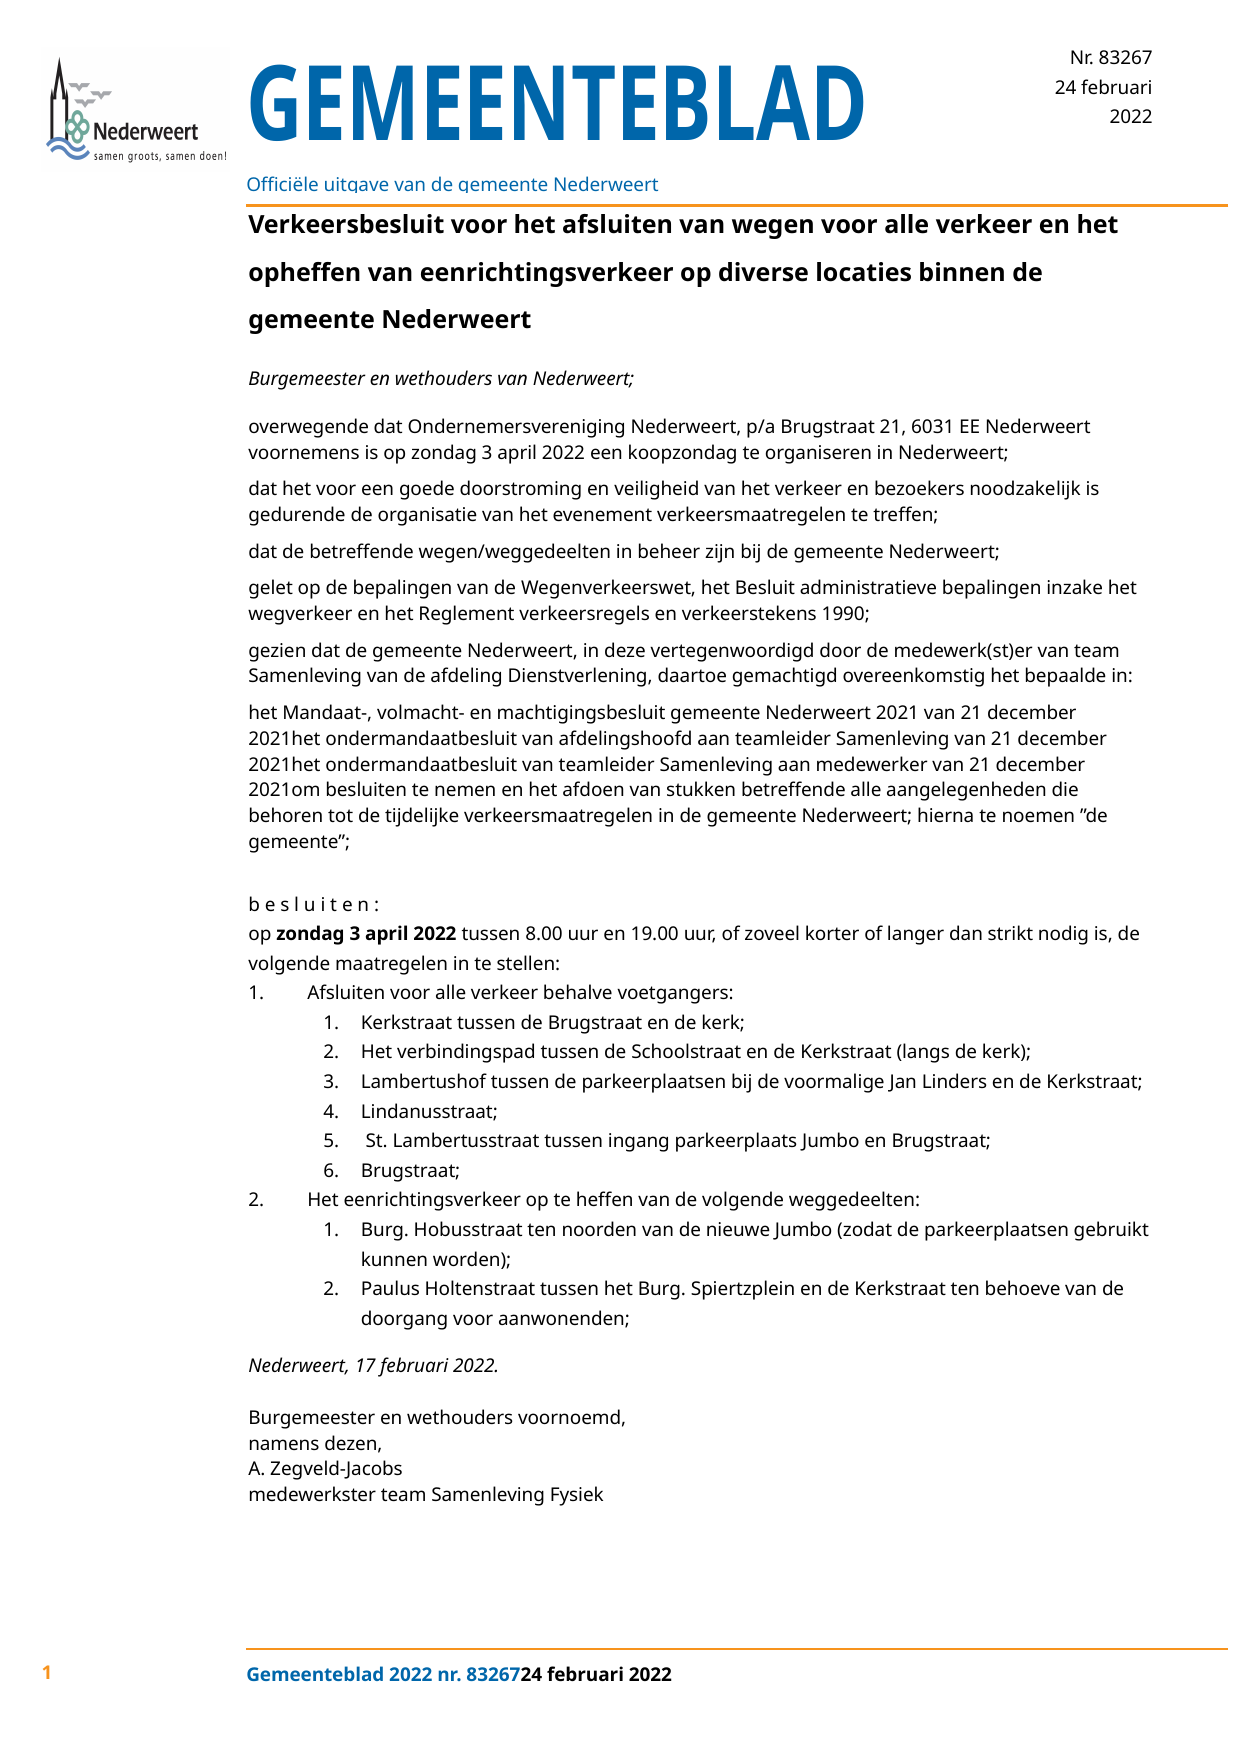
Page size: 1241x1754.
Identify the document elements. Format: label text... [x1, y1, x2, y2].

text Verkeersbesluit voor het afsluiten van wegen voor alle verkeer en het opheffen van eenrichtingsverkeer op diverse locaties binnen de gemeente Nederweert [248, 207, 1152, 336]
text dat het voor een goede doorstroming en veiligheid van het verkeer en bezoekers noodzake­lijk is gedurende de organisatie van het evenement verkeersmaatregelen te treffen; [248, 476, 1152, 527]
text b e s l u i t e n : [248, 891, 1152, 916]
text gelet op de bepalingen van de Wegenverkeerswet, het Besluit administratieve bepalingen inzake het wegverkeer en het Reglement verkeersregels en verkeerstekens 1990; [248, 574, 1152, 626]
text overwegende dat Ondernemersvereniging Nederweert, p/a Brugstraat 21, 6031 EE Nederweert voornemens is op zondag 3 april 2022 een koopzondag te organiseren in Nederweert; [248, 413, 1152, 464]
list Brugstraat; [323, 1157, 1152, 1183]
text dat de betreffende wegen/weggedeelten in beheer zijn bij de gemeente Neder­weert; [248, 538, 1152, 564]
text op zondag 3 april 2022 tussen 8.00 uur en 19.00 uur, of zoveel korter of langer dan strikt nodig is, de volgende maatregelen in te stellen: [248, 920, 1152, 976]
text het Mandaat-, volmacht- en machtigingsbesluit gemeente Nederweert 2021 van 21 december 2021het ondermandaatbesluit van afdelingshoofd aan teamleider Samenleving van 21 december 2021het ondermandaatbesluit van teamleider Samenleving aan medewerker van 21 december 2021om besluiten te nemen en het afdoen van stukken betreffende alle aangelegenheden die behoren tot de tijdelijke verkeersmaatregelen in de gemeente Nederweert; hierna te noemen ”de gemeente”; [248, 699, 1152, 854]
text medewerkster team Samenleving Fysiek [248, 1481, 1152, 1507]
list Het eenrichtingsverkeer op te heffen van de volgende weggedeelten: [248, 1187, 1152, 1212]
list Afsluiten voor alle verkeer behalve voetgangers: [248, 979, 1152, 1005]
list Lindanusstraat; [323, 1098, 1152, 1123]
text Nederweert, 17 februari 2022. [248, 1353, 1152, 1378]
list Het verbindingspad tussen de Schoolstraat en de Kerkstraat (langs de kerk); [323, 1039, 1152, 1064]
text gezien dat de gemeente Nederweert, in deze vertegenwoordigd door de medewerk(st)er van team Samenleving van de afdeling Dienstverlening, daartoe gemachtigd overeenkomstig het bepaalde in: [248, 637, 1152, 688]
text A. Zegveld-Jacobs [248, 1456, 1152, 1481]
list Paulus Holtenstraat tussen het Burg. Spiertzplein en de Kerkstraat ten behoeve van de doorgang voor aanwonenden; [323, 1275, 1152, 1331]
text Burgemeester en wethouders van Nederweert; [248, 366, 1152, 391]
list Kerkstraat tussen de Brugstraat en de kerk; [323, 1009, 1152, 1035]
list Lambertushof tussen de parkeerplaatsen bij de voormalige Jan Linders en de Kerkstraat; [323, 1068, 1152, 1094]
picture [41, 47, 231, 172]
list St. Lambertusstraat tussen ingang parkeerplaats Jumbo en Brugstraat; [323, 1127, 1152, 1153]
text Burgemeester en wethouders voornoemd, [248, 1404, 1152, 1430]
list Burg. Hobusstraat ten noorden van de nieuwe Jumbo (zodat de parkeerplaatsen gebruikt kunnen worden); [323, 1216, 1152, 1271]
text namens dezen, [248, 1430, 1152, 1456]
